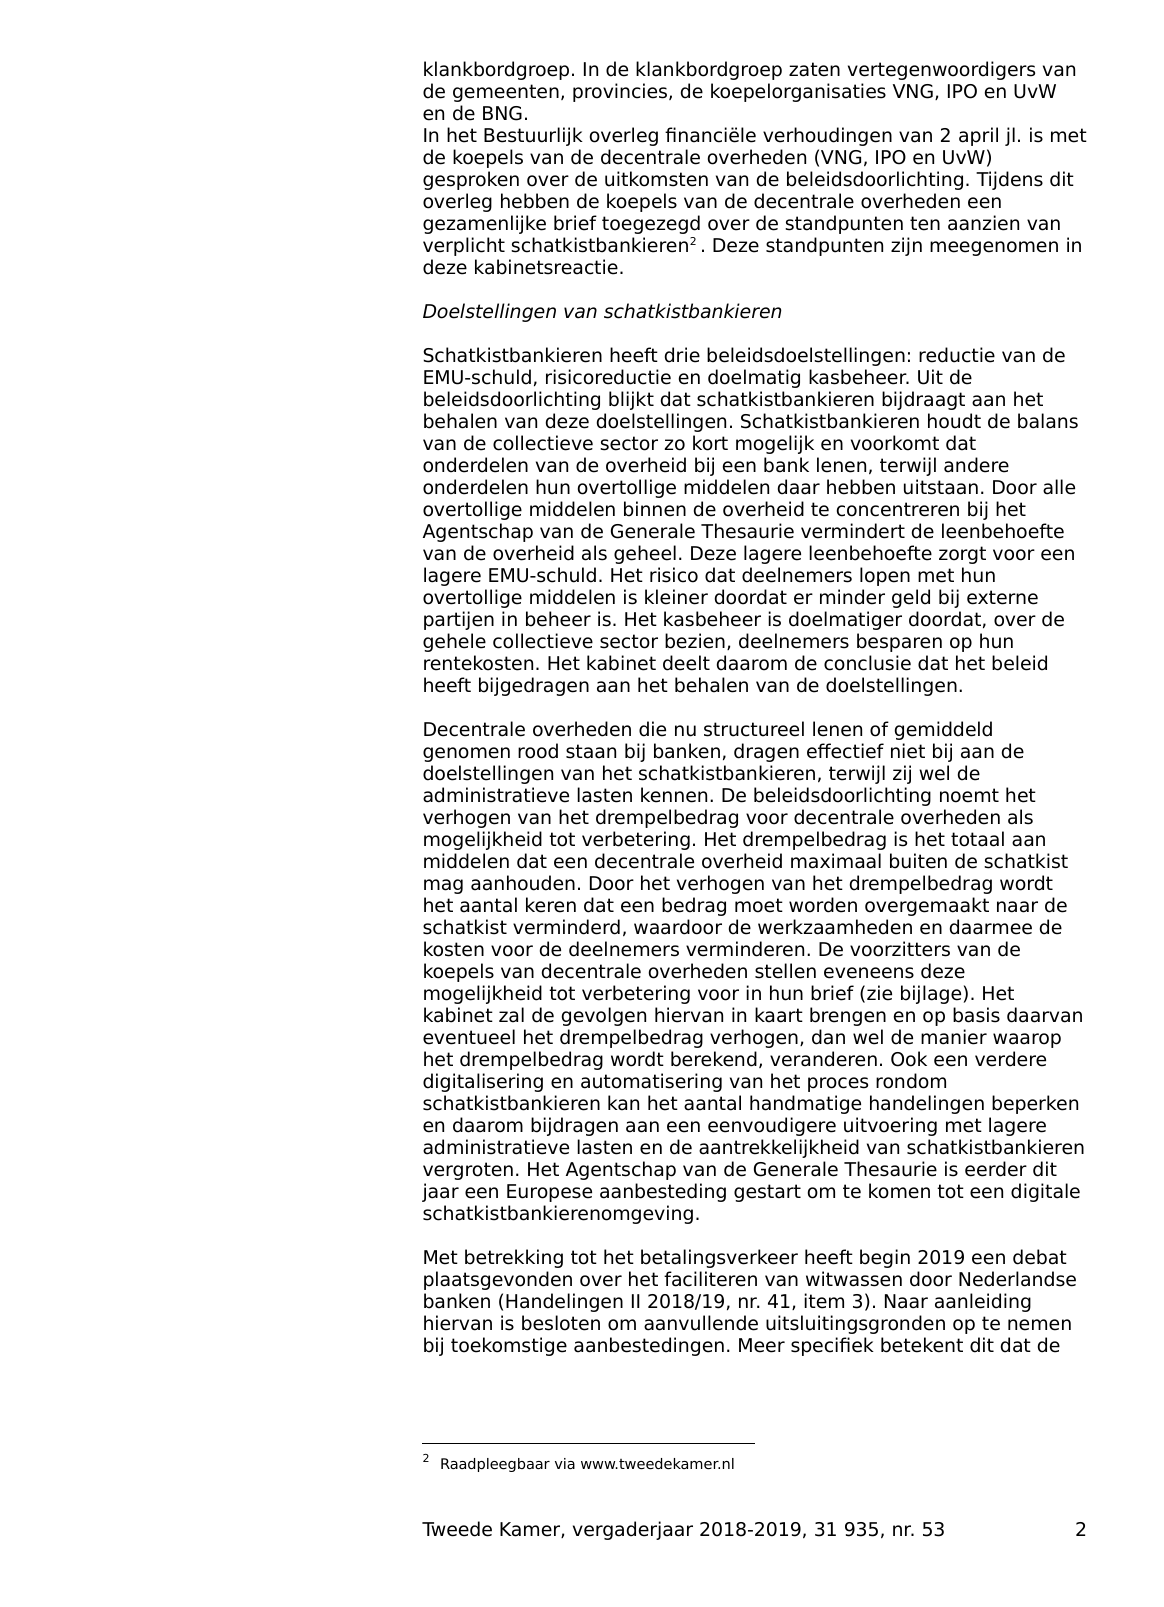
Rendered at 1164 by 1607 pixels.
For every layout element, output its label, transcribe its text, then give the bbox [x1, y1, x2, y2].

text Schatkistbankieren heeft drie beleidsdoelstellingen: reductie van de EMU-schuld, risicoreductie en doelmatig kasbeheer. Uit de beleidsdoorlichting blijkt dat schatkistbankieren bijdraagt aan het behalen van deze doelstellingen. Schatkistbankieren houdt de balans van de collectieve sector zo kort mogelijk en voorkomt dat onderdelen van de overheid bij een bank lenen, terwijl andere onderdelen hun overtollige middelen daar hebben uitstaan. Door alle overtollige middelen binnen de overheid te concentreren bij het Agentschap van de Generale Thesaurie vermindert de leenbehoefte van de overheid als geheel. Deze lagere leenbehoefte zorgt voor een lagere EMU-schuld. Het risico dat deelnemers lopen met hun overtollige middelen is kleiner doordat er minder geld bij externe partijen in beheer is. Het kasbeheer is doelmatiger doordat, over de gehele collectieve sector bezien, deelnemers besparen op hun rentekosten. Het kabinet deelt daarom de conclusie dat het beleid heeft bijgedragen aan het behalen van de doelstellingen. [422, 345, 1087, 697]
text Raadpleegbaar via www.tweedekamer.nl [422, 1452, 1087, 1474]
text Met betrekking tot het betalingsverkeer heeft begin 2019 een debat plaatsgevonden over het faciliteren van witwassen door Nederlandse banken (Handelingen II 2018/19, nr. 41, item 3). Naar aanleiding hiervan is besloten om aanvullende uitsluitingsgronden op te nemen bij toekomstige aanbestedingen. Meer specifiek betekent dit dat de [422, 1247, 1087, 1357]
subtitle Doelstellingen van schatkistbankieren [422, 301, 1087, 323]
text klankbordgroep. In de klankbordgroep zaten vertegenwoordigers van de gemeenten, provincies, de koepelorganisaties VNG, IPO en UvW en de BNG. [422, 59, 1087, 125]
text In het Bestuurlijk overleg financiële verhoudingen van 2 april jl. is met de koepels van de decentrale overheden (VNG, IPO en UvW) gesproken over de uitkomsten van de beleidsdoorlichting. Tijdens dit overleg hebben de koepels van de decentrale overheden een gezamenlijke brief toegezegd over de standpunten ten aanzien van verplicht schatkistbankieren. Deze standpunten zijn meegenomen in deze kabinetsreactie. [422, 125, 1087, 279]
text Decentrale overheden die nu structureel lenen of gemiddeld genomen rood staan bij banken, dragen effectief niet bij aan de doelstellingen van het schatkistbankieren, terwijl zij wel de administratieve lasten kennen. De beleidsdoorlichting noemt het verhogen van het drempelbedrag voor decentrale overheden als mogelijkheid tot verbetering. Het drempelbedrag is het totaal aan middelen dat een decentrale overheid maximaal buiten de schatkist mag aanhouden. Door het verhogen van het drempelbedrag wordt het aantal keren dat een bedrag moet worden overgemaakt naar de schatkist verminderd, waardoor de werkzaamheden en daarmee de kosten voor de deelnemers verminderen. De voorzitters van de koepels van decentrale overheden stellen eveneens deze mogelijkheid tot verbetering voor in hun brief (zie bijlage). Het kabinet zal de gevolgen hiervan in kaart brengen en op basis daarvan eventueel het drempelbedrag verhogen, dan wel de manier waarop het drempelbedrag wordt berekend, veranderen. Ook een verdere digitalisering en automatisering van het proces rondom schatkistbankieren kan het aantal handmatige handelingen beperken en daarom bijdragen aan een eenvoudigere uitvoering met lagere administratieve lasten en de aantrekkelijkheid van schatkistbankieren vergroten. Het Agentschap van de Generale Thesaurie is eerder dit jaar een Europese aanbesteding gestart om te komen tot een digitale schatkistbankierenomgeving. [422, 719, 1087, 1224]
